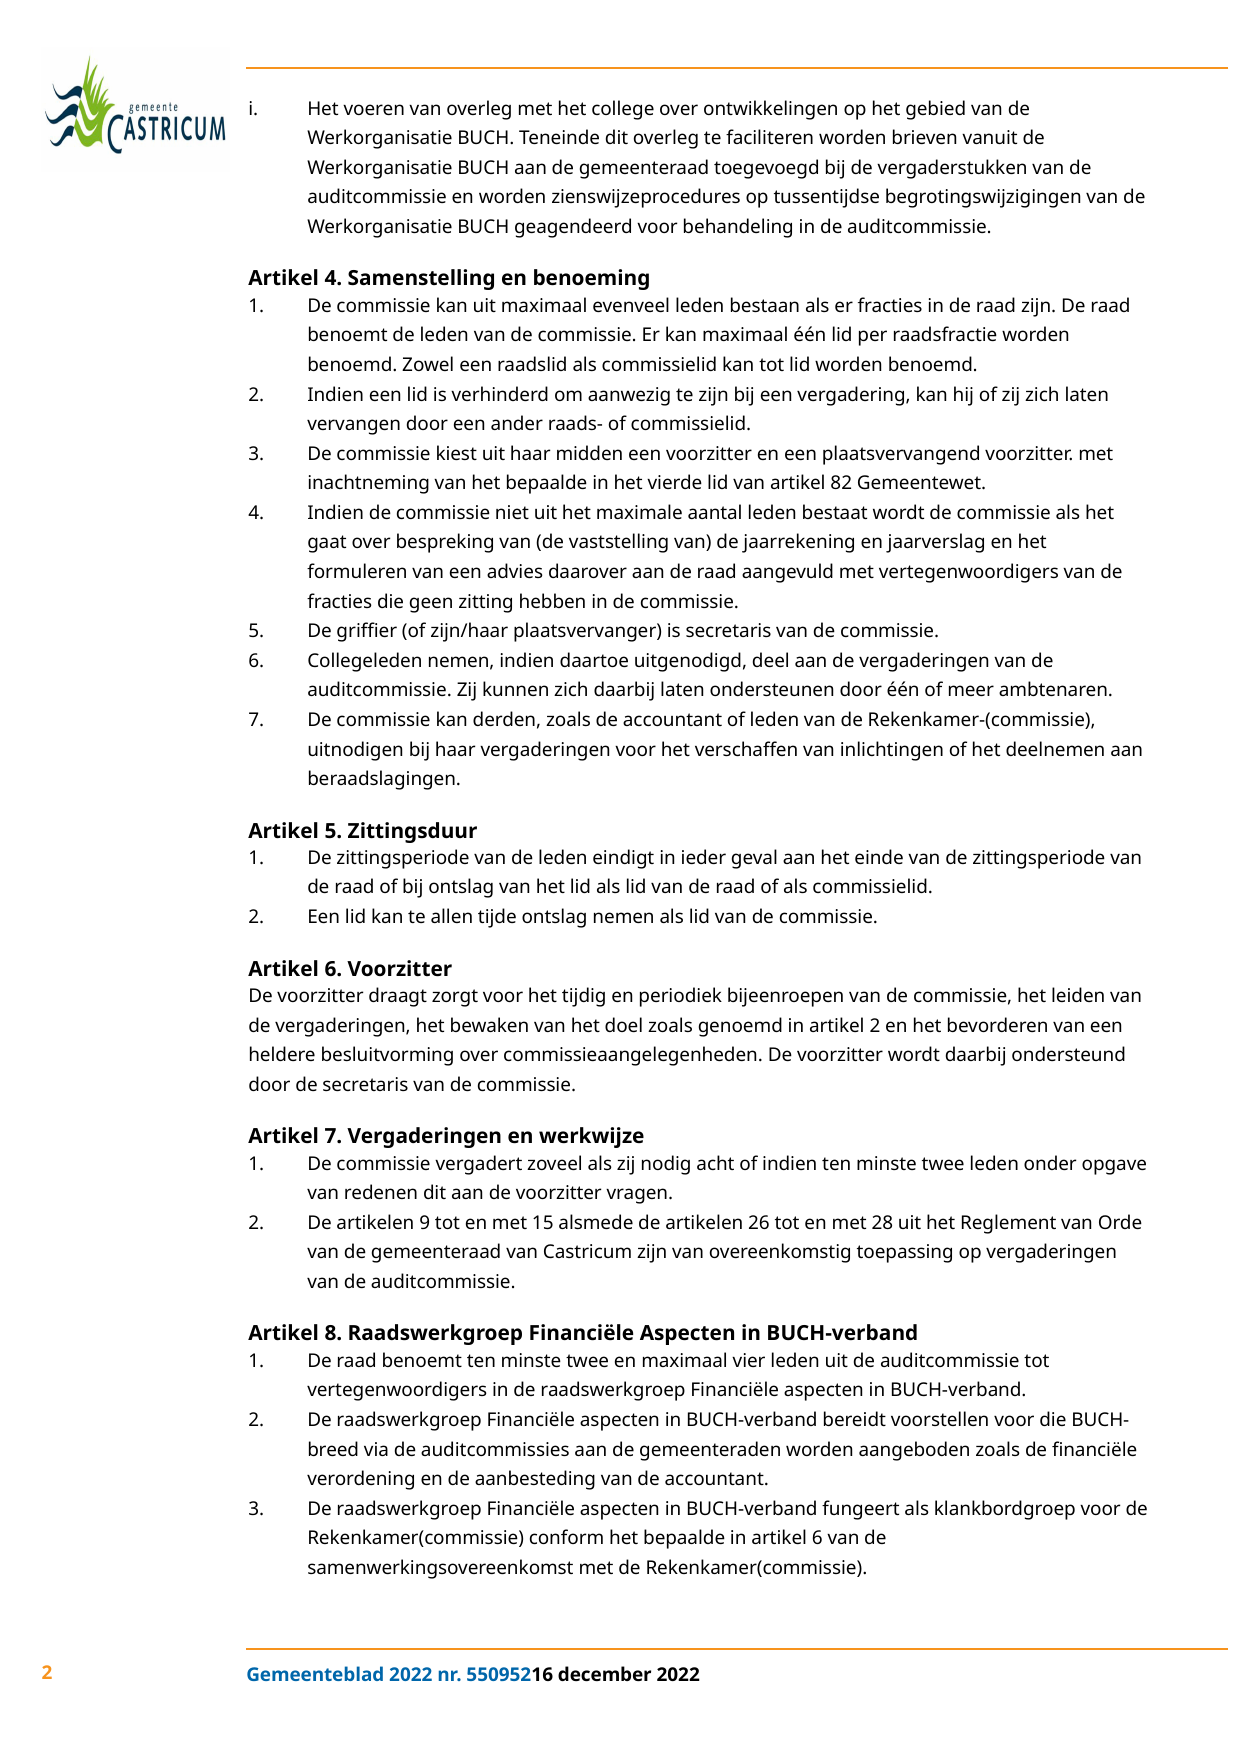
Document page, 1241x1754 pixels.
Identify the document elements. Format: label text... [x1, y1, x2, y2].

list De raad benoemt ten minste twee en maximaal vier leden uit de auditcommissie tot vertegenwoordigers in de raadswerkgroep Financiële aspecten in BUCH-verband. [248, 1347, 1152, 1402]
list Het voeren van overleg met het college over ontwikkelingen op het gebied van de Werkorganisatie BUCH. Teneinde dit overleg te faciliteren worden brieven vanuit de Werkorganisatie BUCH aan de gemeenteraad toegevoegd bij de vergaderstukken van de auditcommissie en worden zienswijzeprocedures op tussentijdse begrotingswijzigingen van de Werkorganisatie BUCH geagendeerd voor behandeling in de auditcommissie. [248, 95, 1152, 239]
list Indien de commissie niet uit het maximale aantal leden bestaat wordt de commissie als het gaat over bespreking van (de vaststelling van) de jaarrekening en jaarverslag en het formuleren van een advies daarover aan de raad aangevuld met vertegenwoordigers van de fracties die geen zitting hebben in de commissie. [248, 499, 1152, 613]
list Indien een lid is verhinderd om aanwezig te zijn bij een vergadering, kan hij of zij zich laten vervangen door een ander raads- of commissielid. [248, 381, 1152, 436]
list De commissie kiest uit haar midden een voorzitter en een plaatsvervangend voorzitter. met inachtneming van het bepaalde in het vierde lid van artikel 82 Gemeentewet. [248, 440, 1152, 495]
text Artikel 4. Samenstelling en benoeming [248, 263, 1152, 292]
list De zittingsperiode van de leden eindigt in ieder geval aan het einde van de zittingsperiode van de raad of bij ontslag van het lid als lid van de raad of als commissielid. [248, 844, 1152, 899]
text De voorzitter draagt zorgt voor het tijdig en periodiek bijeenroepen van de commissie, het leiden van de vergaderingen, het bewaken van het doel zoals genoemd in artikel 2 en het bevorderen van een heldere besluitvorming over commissieaangelegenheden. De voorzitter wordt daarbij ondersteund door de secretaris van de commissie. [248, 982, 1152, 1097]
list Een lid kan te allen tijde ontslag nemen als lid van de commissie. [248, 903, 1152, 929]
list Collegeleden nemen, indien daartoe uitgenodigd, deel aan de vergaderingen van de auditcommissie. Zij kunnen zich daarbij laten ondersteunen door één of meer ambtenaren. [248, 647, 1152, 702]
text Artikel 7. Vergaderingen en werkwijze [248, 1121, 1152, 1150]
list De raadswerkgroep Financiële aspecten in BUCH-verband bereidt voorstellen voor die BUCH-breed via de auditcommissies aan de gemeenteraden worden aangeboden zoals de financiële verordening en de aanbesteding van de accountant. [248, 1406, 1152, 1491]
list De commissie kan derden, zoals de accountant of leden van de Rekenkamer-(commissie), uitnodigen bij haar vergaderingen voor het verschaffen van inlichtingen of het deelnemen aan beraadslagingen. [248, 706, 1152, 791]
list De raadswerkgroep Financiële aspecten in BUCH-verband fungeert als klankbordgroep voor de Rekenkamer(commissie) conform het bepaalde in artikel 6 van de samenwerkingsovereenkomst met de Rekenkamer(commissie). [248, 1495, 1152, 1580]
text Artikel 6. Voorzitter [248, 954, 1152, 982]
list De commissie kan uit maximaal evenveel leden bestaan als er fracties in de raad zijn. De raad benoemt de leden van de commissie. Er kan maximaal één lid per raadsfractie worden benoemd. Zowel een raadslid als commissielid kan tot lid worden benoemd. [248, 292, 1152, 377]
list De commissie vergadert zoveel als zij nodig acht of indien ten minste twee leden onder opgave van redenen dit aan de voorzitter vragen. [248, 1150, 1152, 1205]
picture [41, 47, 231, 172]
text Artikel 8. Raadswerkgroep Financiële Aspecten in BUCH-verband [248, 1318, 1152, 1347]
list De artikelen 9 tot en met 15 alsmede de artikelen 26 tot en met 28 uit het Reglement van Orde van de gemeenteraad van Castricum zijn van overeenkomstig toepassing op vergaderingen van de auditcommissie. [248, 1209, 1152, 1294]
list De griffier (of zijn/haar plaatsvervanger) is secretaris van de commissie. [248, 617, 1152, 643]
text Artikel 5. Zittingsduur [248, 816, 1152, 844]
